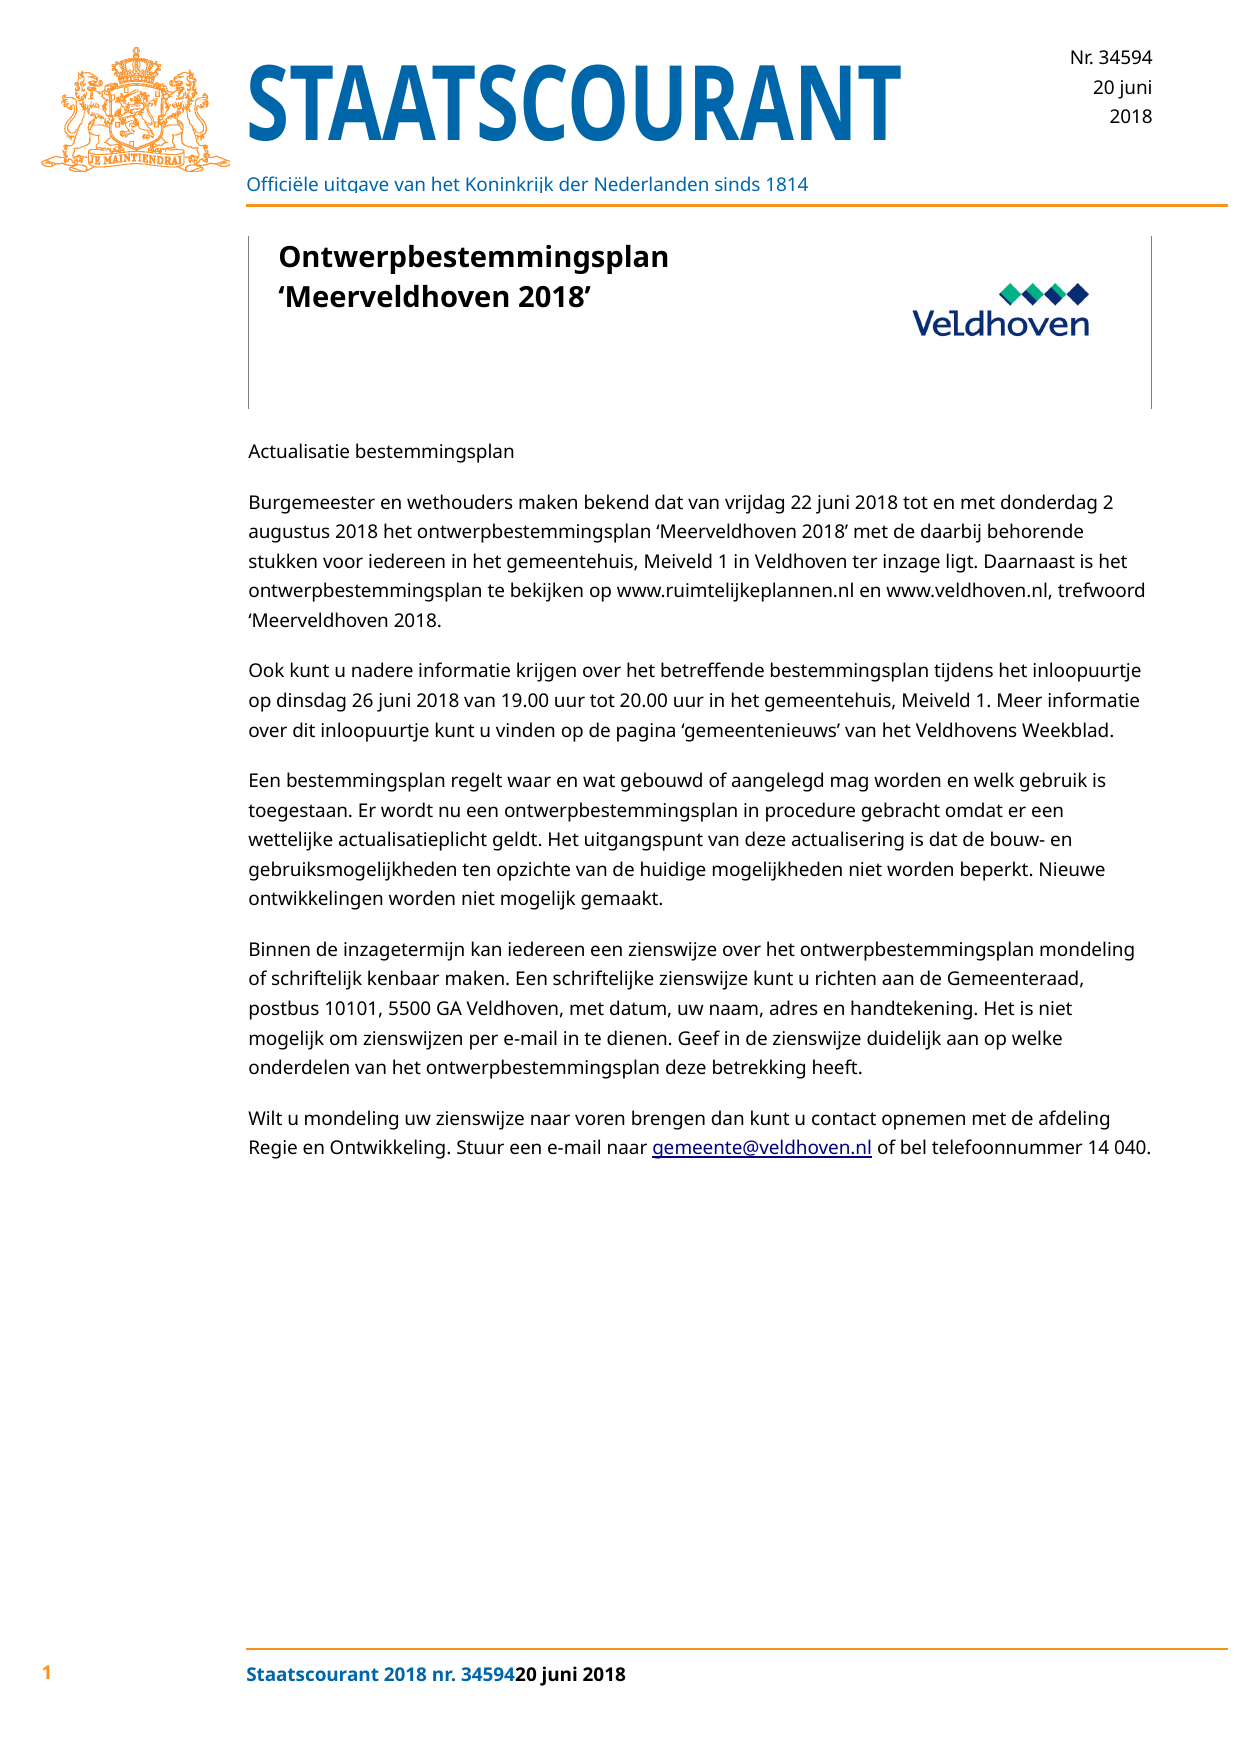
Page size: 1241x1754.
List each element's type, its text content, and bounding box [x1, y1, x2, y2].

text Ook kunt u nadere informatie krijgen over het betreffende bestemmingsplan tijdens het inloopuurtje op dinsdag 26 juni 2018 van 19.00 uur tot 20.00 uur in het gemeentehuis, Meiveld 1. Meer informatie over dit inloopuurtje kunt u vinden op de pagina ‘gemeentenieuws’ van het Veldhovens Weekblad. [248, 658, 1152, 743]
text Binnen de inzagetermijn kan iedereen een zienswijze over het ontwerpbestemmingsplan mondeling of schriftelijk kenbaar maken. Een schriftelijke zienswijze kunt u richten aan de Gemeenteraad, postbus 10101, 5500 GA Veldhoven, met datum, uw naam, adres en handtekening. Het is niet mogelijk om zienswijzen per e-mail in te dienen. Geef in de zienswijze duidelijk aan op welke onderdelen van het ontwerpbestemmingsplan deze betrekking heeft. [248, 936, 1152, 1080]
text Een bestemmingsplan regelt waar en wat gebouwd of aangelegd mag worden en welk gebruik is toegestaan. Er wordt nu een ontwerpbestemmingsplan in procedure gebracht omdat er een wettelijke actualisatieplicht geldt. Het uitgangspunt van deze actualisering is dat de bouw- en gebruiksmogelijkheden ten opzichte van de huidige mogelijkheden niet worden beperkt. Nieuwe ontwikkelingen worden niet mogelijk gemaakt. [248, 767, 1152, 911]
text Wilt u mondeling uw zienswijze naar voren brengen dan kunt u contact opnemen met de afdeling Regie en Ontwikkeling. Stuur een e-mail naar gemeente@veldhoven.nl of bel telefoonnummer 14 040. [248, 1105, 1152, 1160]
picture [41, 47, 231, 172]
text Actualisatie bestemmingsplan [248, 438, 1152, 464]
table_header Ontwerpbestemmingsplan ‘Meerveldhoven 2018’ [249, 236, 850, 409]
text Burgemeester en wethouders maken bekend dat van vrijdag 22 juni 2018 tot en met donderdag 2 augustus 2018 het ontwerpbestemmingsplan ‘Meerveldhoven 2018’ met de daarbij behorende stukken voor iedereen in het gemeentehuis, Meiveld 1 in Veldhoven ter inzage ligt. Daarnaast is het ontwerpbestemmingsplan te bekijken op www.ruimtelijkeplannen.nl en www.veldhoven.nl, trefwoord ‘Meerveldhoven 2018. [248, 489, 1152, 633]
table_header [850, 236, 1151, 409]
picture [882, 236, 1119, 384]
